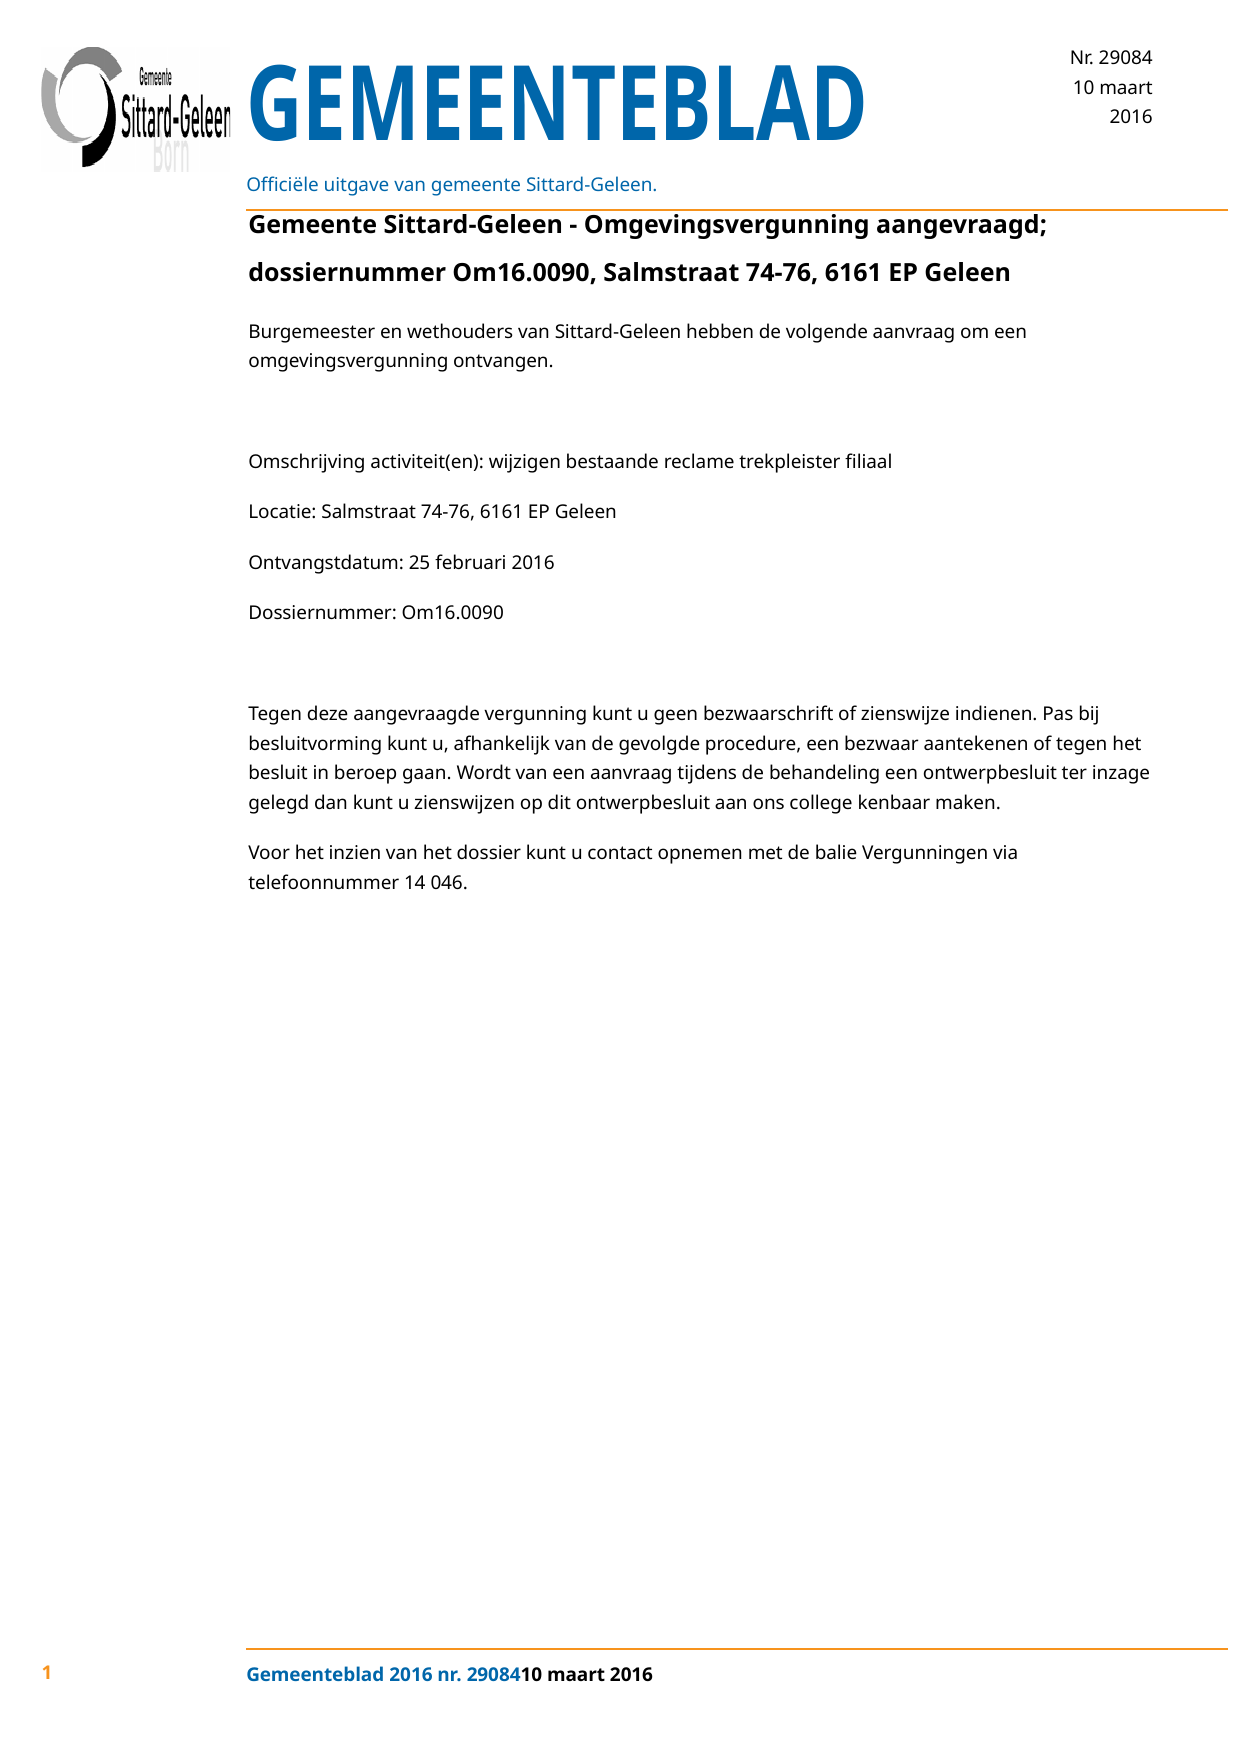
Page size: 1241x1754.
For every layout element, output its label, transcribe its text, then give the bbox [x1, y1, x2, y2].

text Voor het inzien van het dossier kunt u contact opnemen met de balie Vergunningen via telefoonnummer 14 046. [248, 839, 1152, 895]
text Locatie: Salmstraat 74-76, 6161 EP Geleen [248, 499, 1152, 524]
text Omschrijving activiteit(en): wijzigen bestaande reclame trekpleister filiaal [248, 448, 1152, 474]
text Gemeente Sittard-Geleen - Omgevingsvergunning aangevraagd; dossiernummer Om16.0090, Salmstraat 74-76, 6161 EP Geleen [248, 211, 1152, 288]
text Dossiernummer: Om16.0090 [248, 599, 1152, 625]
picture [41, 47, 231, 172]
text Tegen deze aangevraagde vergunning kunt u geen bezwaarschrift of zienswijze indienen. Pas bij besluitvorming kunt u, afhankelijk van de gevolgde procedure, een bezwaar aantekenen of tegen het besluit in beroep gaan. Wordt van een aanvraag tijdens de behandeling een ontwerpbesluit ter inzage gelegd dan kunt u zienswijzen op dit ontwerpbesluit aan ons college kenbaar maken. [248, 700, 1152, 815]
text Burgemeester en wethouders van Sittard-Geleen hebben de volgende aanvraag om een omgevingsvergunning ontvangen. [248, 318, 1152, 373]
text Ontvangstdatum: 25 februari 2016 [248, 549, 1152, 575]
